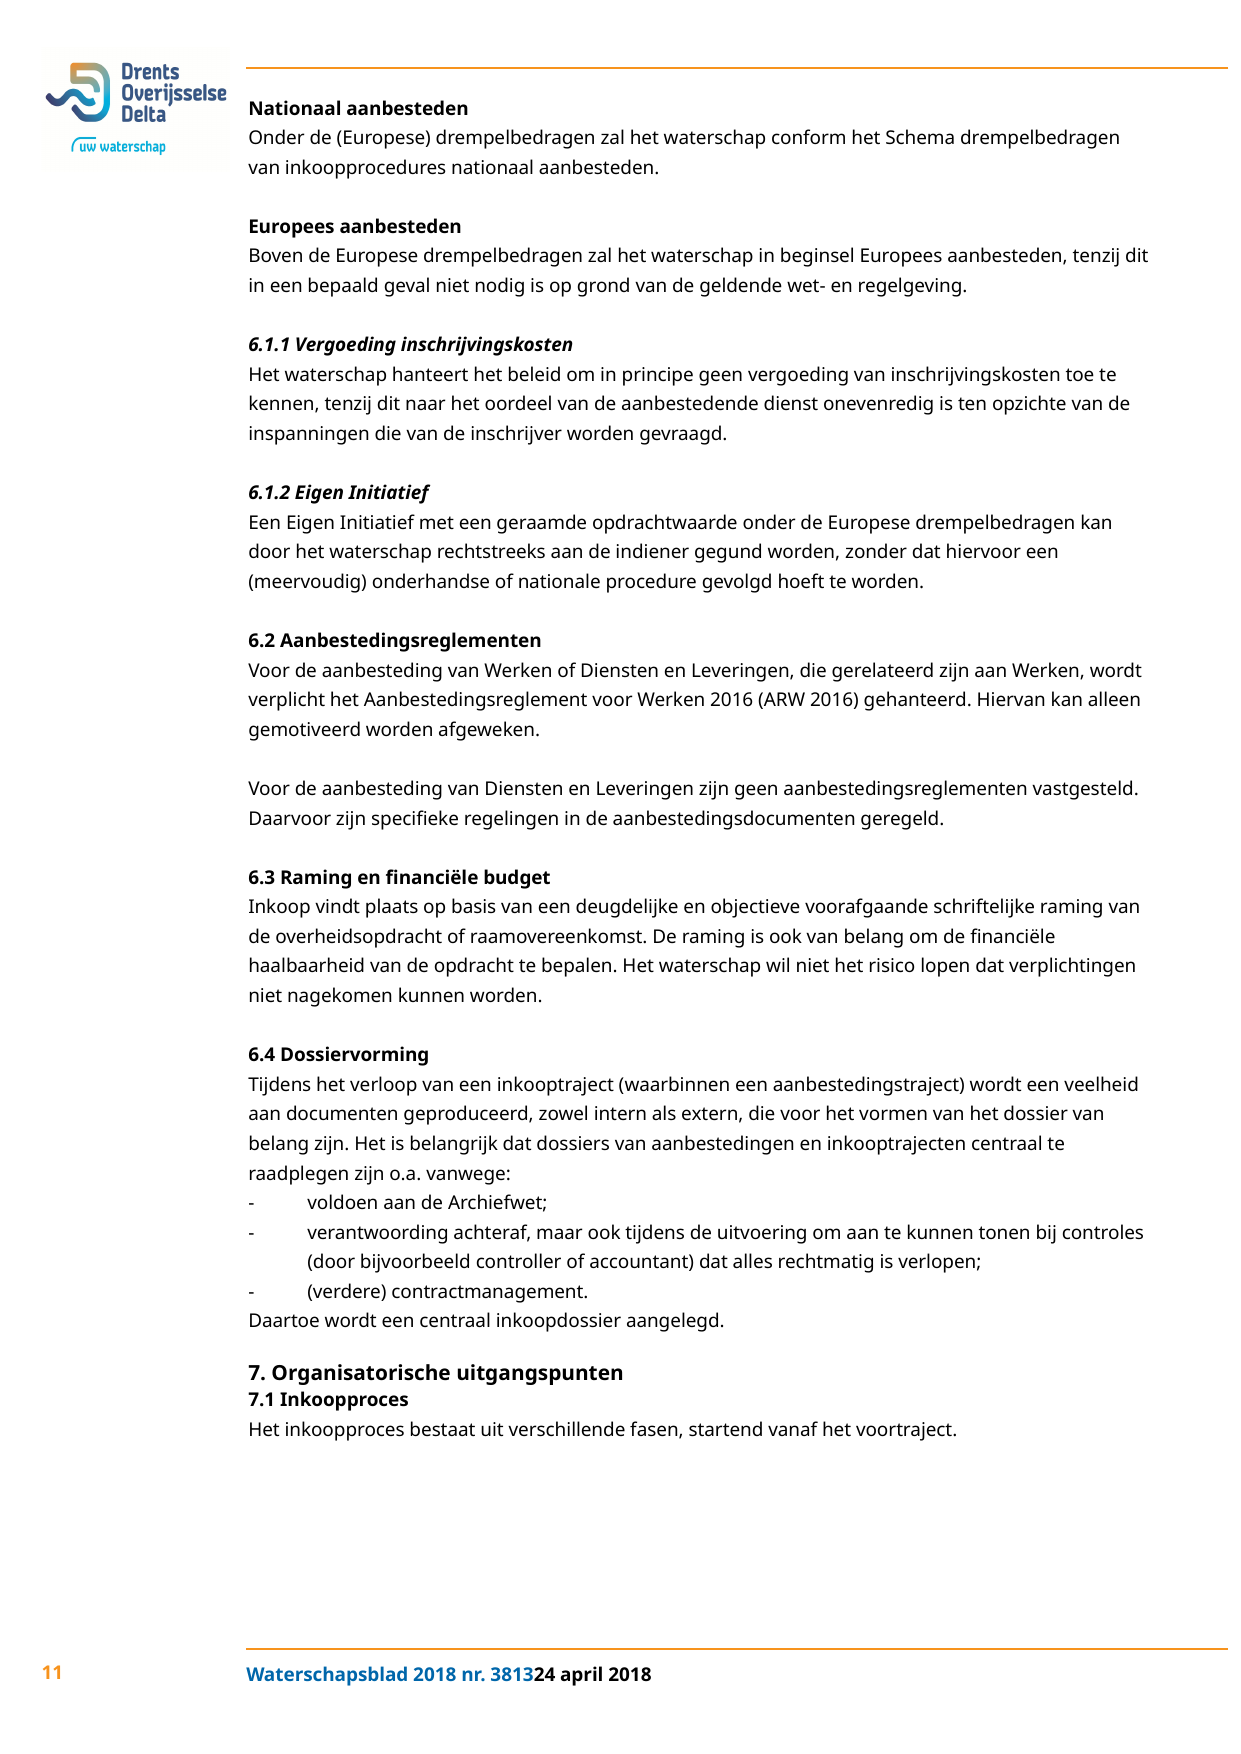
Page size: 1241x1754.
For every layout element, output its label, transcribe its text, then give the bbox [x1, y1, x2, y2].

text 6.3 Raming en financiële budget [248, 864, 1152, 890]
text Inkoop vindt plaats op basis van een deugdelijke en objectieve voorafgaande schriftelijke raming van de overheidsopdracht of raamovereenkomst. De raming is ook van belang om de financiële haalbaarheid van de opdracht te bepalen. Het waterschap wil niet het risico lopen dat verplichtingen niet nagekomen kunnen worden. [248, 893, 1152, 1008]
text 6.1.2 Eigen Initiatief [248, 479, 1152, 505]
text Europees aanbesteden [248, 213, 1152, 239]
list (verdere) contractmanagement. [248, 1278, 1152, 1304]
text 6.4 Dossiervorming [248, 1041, 1152, 1067]
text Voor de aanbesteding van Diensten en Leveringen zijn geen aanbestedingsreglementen vastgesteld. Daarvoor zijn specifieke regelingen in de aanbestedingsdocumenten geregeld. [248, 775, 1152, 831]
picture [41, 47, 231, 172]
text Daartoe wordt een centraal inkoopdossier aangelegd. [248, 1308, 1152, 1333]
text Een Eigen Initiatief met een geraamde opdrachtwaarde onder de Europese drempelbedragen kan door het waterschap rechtstreeks aan de indiener gegund worden, zonder dat hiervoor een (meervoudig) onderhandse of nationale procedure gevolgd hoeft te worden. [248, 509, 1152, 594]
text 7.1 Inkoopproces [248, 1387, 1152, 1412]
text 6.2 Aanbestedingsreglementen [248, 627, 1152, 653]
text 6.1.1 Vergoeding inschrijvingskosten [248, 331, 1152, 357]
text Het inkoopproces bestaat uit verschillende fasen, startend vanaf het voortraject. [248, 1416, 1152, 1442]
text Onder de (Europese) drempelbedragen zal het waterschap conform het Schema drempelbedragen van inkoopprocedures nationaal aanbesteden. [248, 124, 1152, 180]
text Het waterschap hanteert het beleid om in principe geen vergoeding van inschrijvingskosten toe te kennen, tenzij dit naar het oordeel van de aanbestedende dienst onevenredig is ten opzichte van de inspanningen die van de inschrijver worden gevraagd. [248, 361, 1152, 446]
text Voor de aanbesteding van Werken of Diensten en Leveringen, die gerelateerd zijn aan Werken, wordt verplicht het Aanbestedingsreglement voor Werken 2016 (ARW 2016) gehanteerd. Hiervan kan alleen gemotiveerd worden afgeweken. [248, 657, 1152, 742]
list voldoen aan de Archiefwet; [248, 1189, 1152, 1215]
text Tijdens het verloop van een inkooptraject (waarbinnen een aanbestedingstraject) wordt een veelheid aan documenten geproduceerd, zowel intern als extern, die voor het vormen van het dossier van belang zijn. Het is belangrijk dat dossiers van aanbestedingen en inkooptrajecten centraal te raadplegen zijn o.a. vanwege: [248, 1071, 1152, 1186]
text Nationaal aanbesteden [248, 95, 1152, 121]
text Boven de Europese drempelbedragen zal het waterschap in beginsel Europees aanbesteden, tenzij dit in een bepaald geval niet nodig is op grond van de geldende wet- en regelgeving. [248, 243, 1152, 298]
text 7. Organisatorische uitgangspunten [248, 1358, 1152, 1387]
list verantwoording achteraf, maar ook tijdens de uitvoering om aan te kunnen tonen bij controles (door bijvoorbeeld controller of accountant) dat alles rechtmatig is verlopen; [248, 1219, 1152, 1274]
